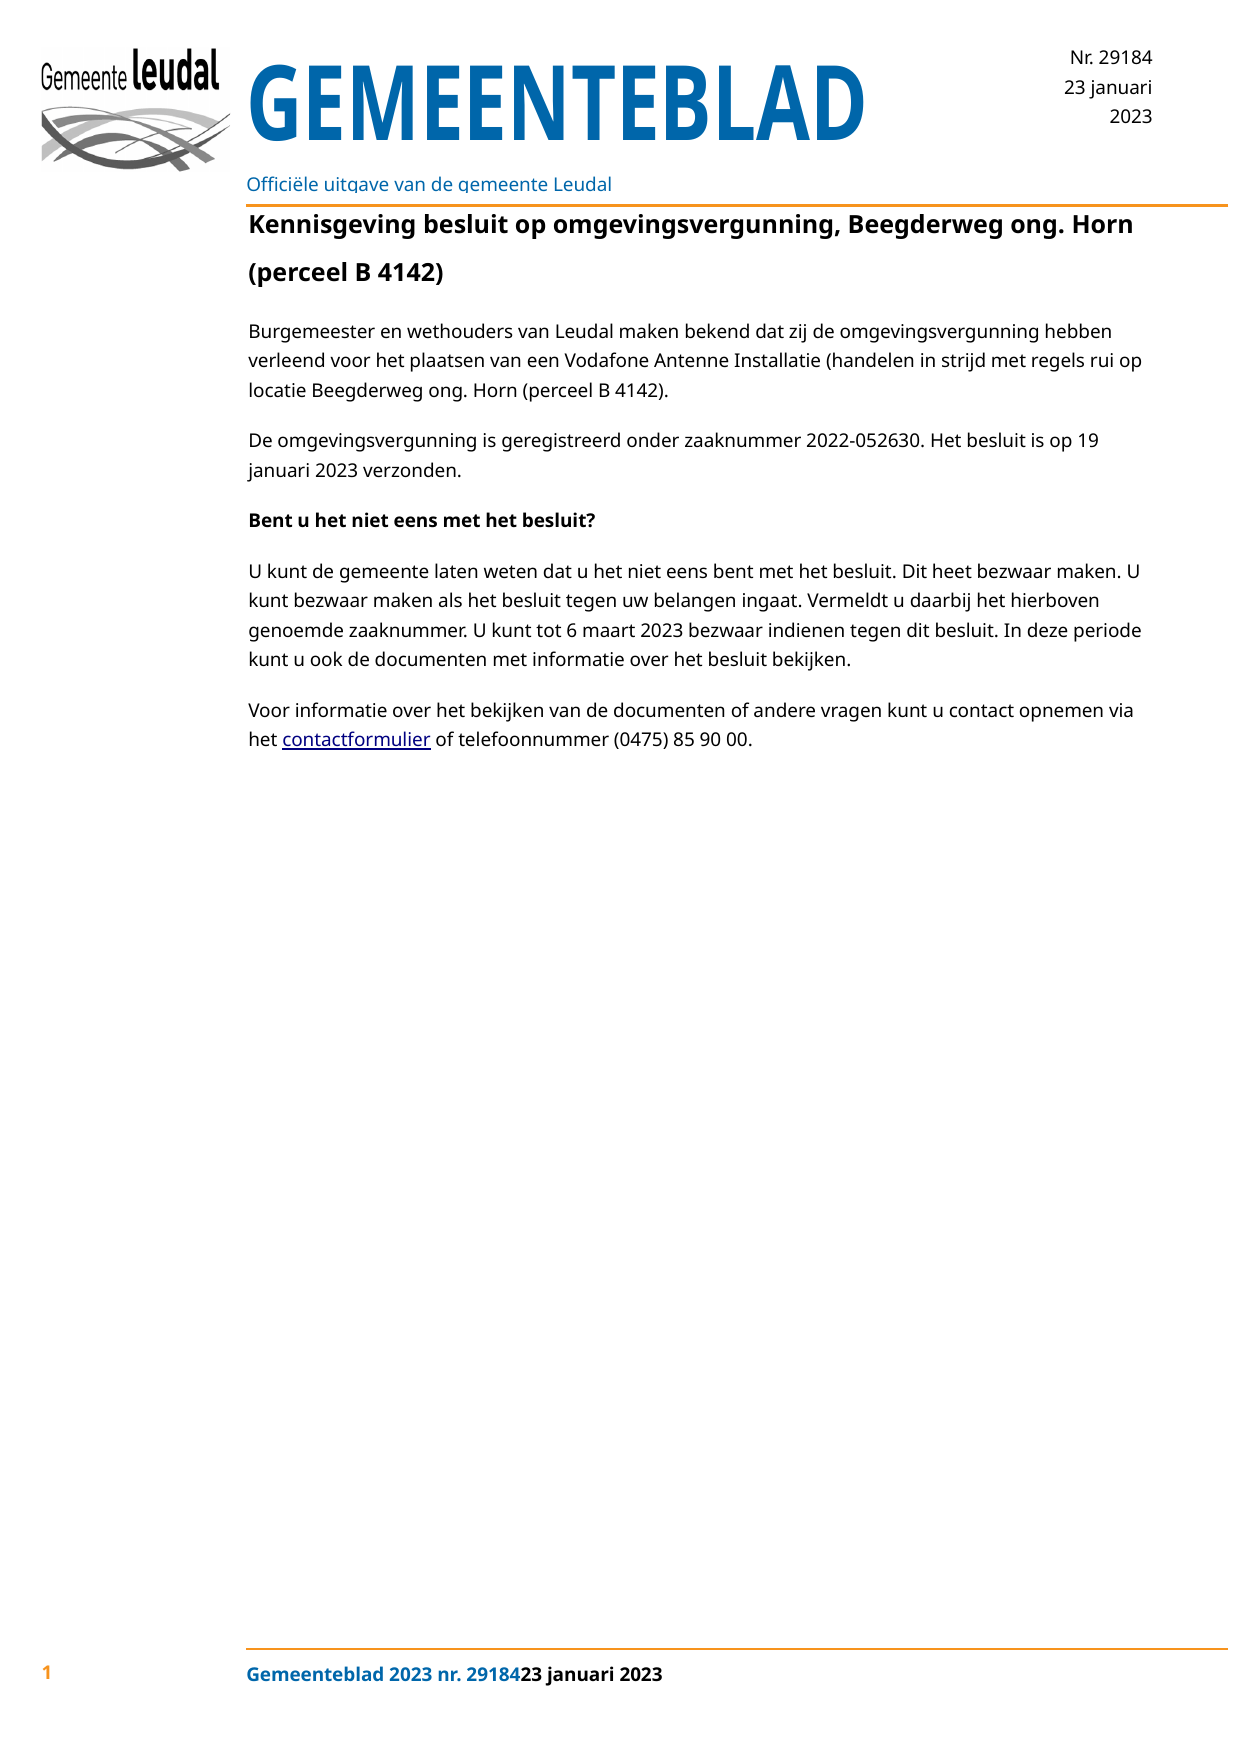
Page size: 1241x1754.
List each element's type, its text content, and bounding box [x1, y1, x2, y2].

picture [41, 47, 231, 172]
text Bent u het niet eens met het besluit? [248, 507, 1152, 533]
text De omgevingsvergunning is geregistreerd onder zaaknummer 2022-052630. Het besluit is op 19 januari 2023 verzonden. [248, 427, 1152, 483]
text Voor informatie over het bekijken van de documenten of andere vragen kunt u contact opnemen via het contactformulier of telefoonnummer (0475) 85 90 00. [248, 697, 1152, 752]
text Burgemeester en wethouders van Leudal maken bekend dat zij de omgevingsvergunning hebben verleend voor het plaatsen van een Vodafone Antenne Installatie (handelen in strijd met regels rui op locatie Beegderweg ong. Horn (perceel B 4142). [248, 318, 1152, 403]
text Kennisgeving besluit op omgevingsvergunning, Beegderweg ong. Horn (perceel B 4142) [248, 207, 1152, 288]
text U kunt de gemeente laten weten dat u het niet eens bent met het besluit. Dit heet bezwaar maken. U kunt bezwaar maken als het besluit tegen uw belangen ingaat. Vermeldt u daarbij het hierboven genoemde zaaknummer. U kunt tot 6 maart 2023 bezwaar indienen tegen dit besluit. In deze periode kunt u ook de documenten met informatie over het besluit bekijken. [248, 558, 1152, 672]
